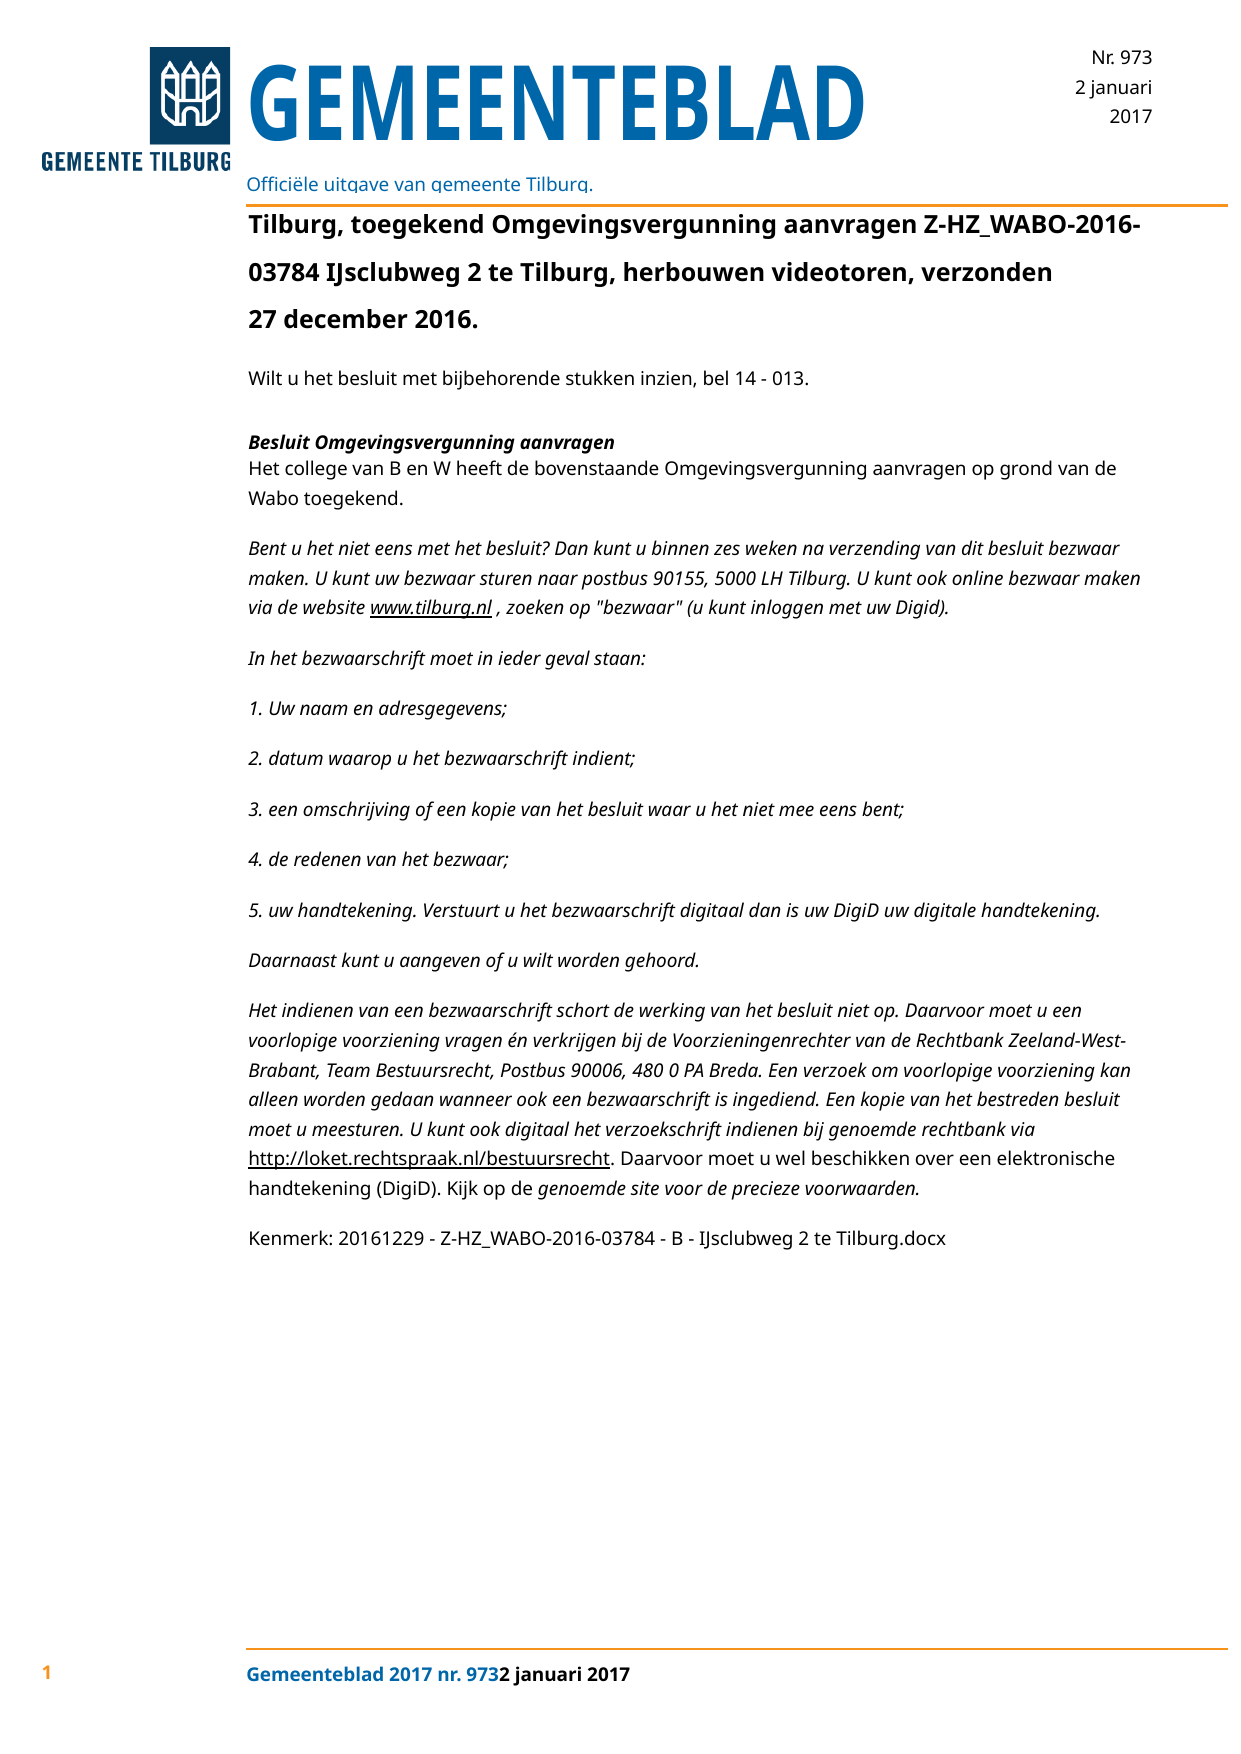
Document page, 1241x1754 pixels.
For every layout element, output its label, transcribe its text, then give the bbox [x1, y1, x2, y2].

text Bent u het niet eens met het besluit? Dan kunt u binnen zes weken na verzending van dit besluit bezwaar maken. U kunt uw bezwaar sturen naar postbus 90155, 5000 LH Tilburg. U kunt ook online bezwaar maken via de website www.tilburg.nl , zoeken op "bezwaar" (u kunt inloggen met uw Digid). [248, 535, 1152, 620]
text Wilt u het besluit met bijbehorende stukken inzien, bel 14 - 013. [248, 366, 1152, 391]
text 3. een omschrijving of een kopie van het besluit waar u het niet mee eens bent; [248, 796, 1152, 822]
text Het college van B en W heeft de bovenstaande Omgevingsvergunning aanvragen op grond van de Wabo toegekend. [248, 455, 1152, 511]
text Tilburg, toegekend Omgevingsvergunning aanvragen Z-HZ_WABO-2016-03784 IJsclubweg 2 te Tilburg, herbouwen videotoren, verzonden 27 december 2016. [248, 207, 1152, 336]
text Het indienen van een bezwaarschrift schort de werking van het besluit niet op. Daarvoor moet u een voorlopige voorziening vragen én verkrijgen bij de Voorzieningenrechter van de Rechtbank Zeeland-West-Brabant, Team Bestuursrecht, Postbus 90006, 480 0 PA Breda. Een verzoek om voorlopige voorziening kan alleen worden gedaan wanneer ook een bezwaarschrift is ingediend. Een kopie van het bestreden besluit moet u meesturen. U kunt ook digitaal het verzoekschrift indienen bij genoemde rechtbank via http://loket.rechtspraak.nl/bestuursrecht. Daarvoor moet u wel beschikken over een elektronische handtekening (DigiD). Kijk op de genoemde site voor de precieze voorwaarden. [248, 998, 1152, 1201]
picture [41, 47, 231, 172]
text Besluit Omgevingsvergunning aanvragen [248, 429, 1152, 455]
text 5. uw handtekening. Verstuurt u het bezwaarschrift digitaal dan is uw DigiD uw digitale handtekening. [248, 897, 1152, 923]
text Kenmerk: 20161229 - Z-HZ_WABO-2016-03784 - B - IJsclubweg 2 te Tilburg.docx [248, 1226, 1152, 1251]
text Daarnaast kunt u aangeven of u wilt worden gehoord. [248, 947, 1152, 973]
text 4. de redenen van het bezwaar; [248, 846, 1152, 872]
text In het bezwaarschrift moet in ieder geval staan: [248, 645, 1152, 671]
text 1. Uw naam en adresgegevens; [248, 695, 1152, 721]
text 2. datum waarop u het bezwaarschrift indient; [248, 746, 1152, 771]
